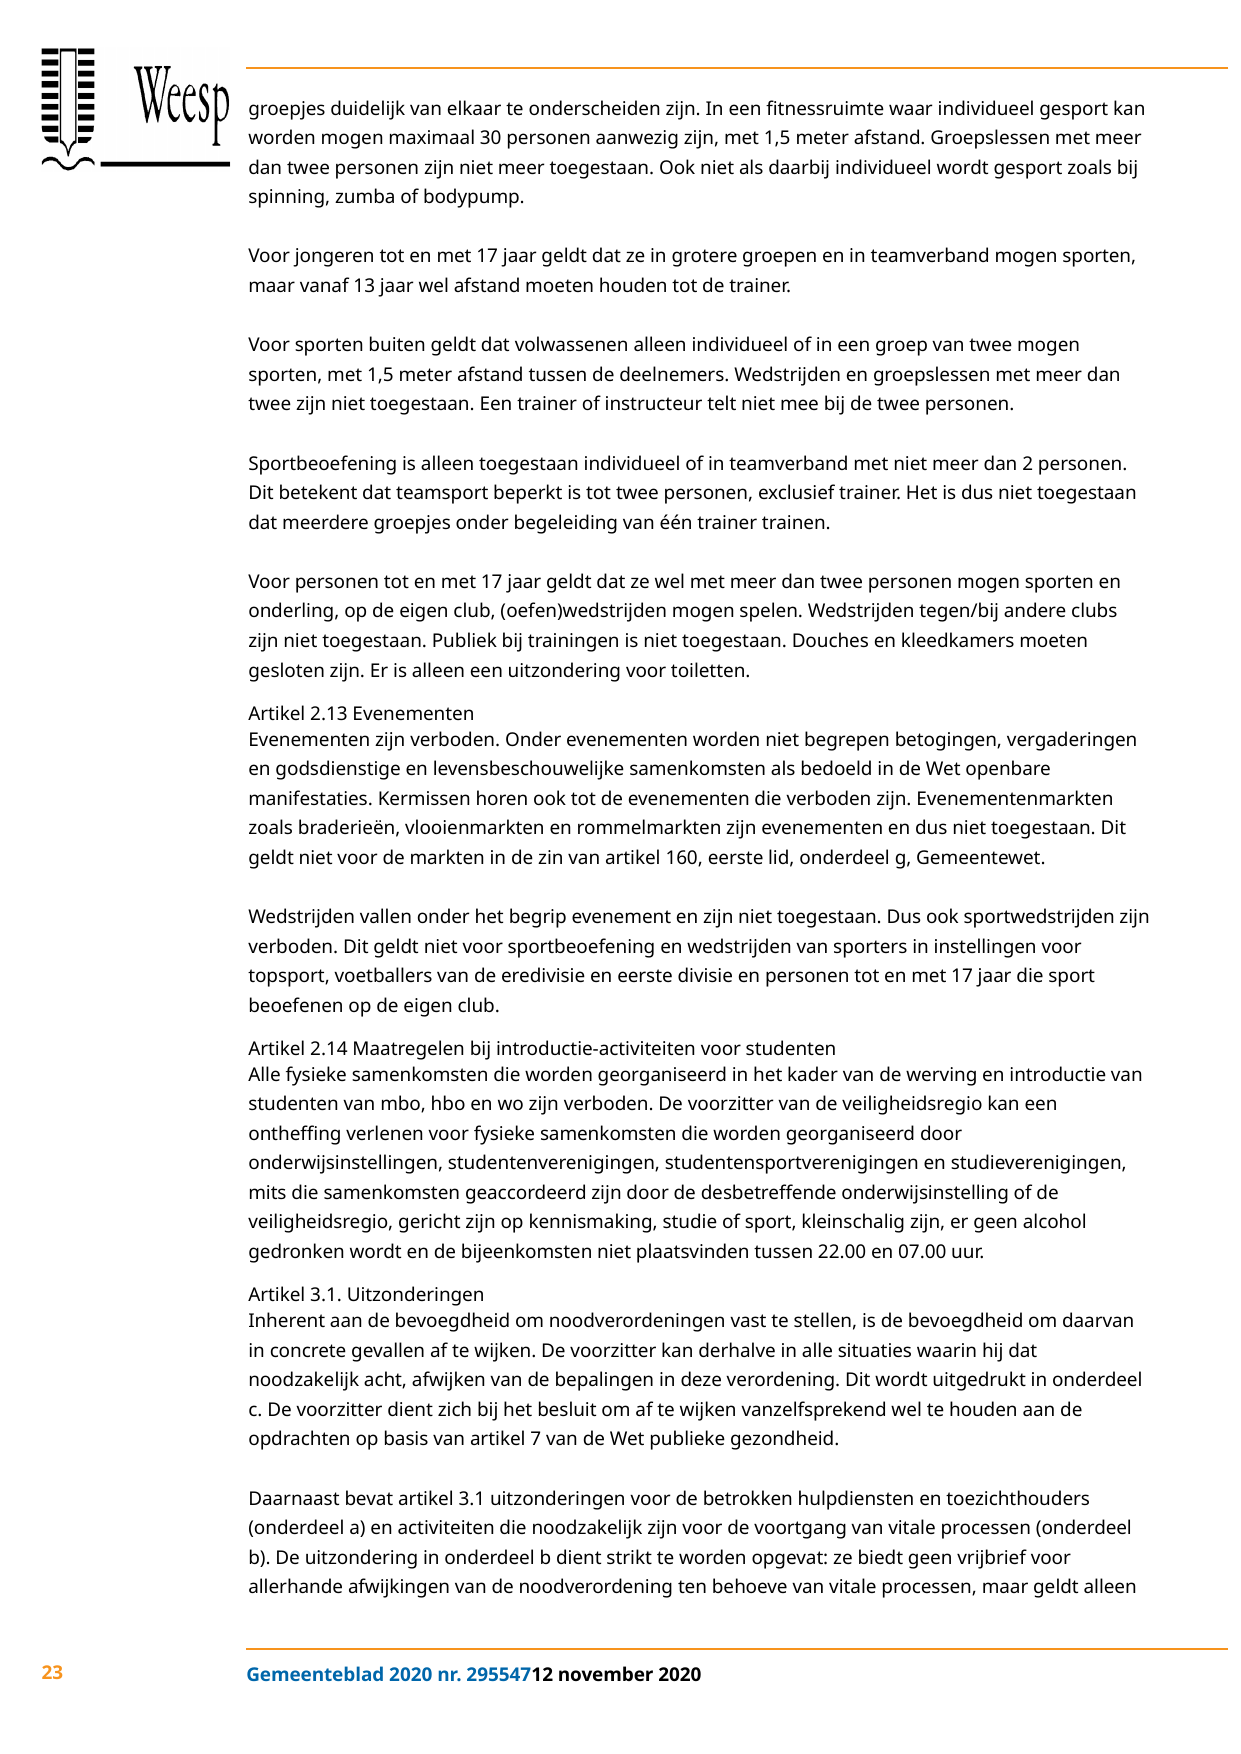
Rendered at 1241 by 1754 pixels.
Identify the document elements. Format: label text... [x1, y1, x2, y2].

text Artikel 2.13 Evenementen [248, 700, 1152, 726]
text groepjes duidelijk van elkaar te onderscheiden zijn. In een fitnessruimte waar individueel gesport kan worden mogen maximaal 30 personen aanwezig zijn, met 1,5 meter afstand. Groepslessen met meer dan twee personen zijn niet meer toegestaan. Ook niet als daarbij individueel wordt gesport zoals bij spinning, zumba of bodypump. [248, 95, 1152, 209]
text Artikel 2.14 Maatregelen bij introductie-activiteiten voor studenten [248, 1035, 1152, 1061]
text Daarnaast bevat artikel 3.1 uitzonderingen voor de betrokken hulpdiensten en toezichthouders (onderdeel a) en activiteiten die noodzakelijk zijn voor de voortgang van vitale processen (onderdeel b). De uitzondering in onderdeel b dient strikt te worden opgevat: ze biedt geen vrijbrief voor allerhande afwijkingen van de noodverordening ten behoeve van vitale processen, maar geldt alleen [248, 1485, 1152, 1599]
text Voor jongeren tot en met 17 jaar geldt dat ze in grotere groepen en in teamverband mogen sporten, maar vanaf 13 jaar wel afstand moeten houden tot de trainer. [248, 243, 1152, 298]
text Sportbeoefening is alleen toegestaan individueel of in teamverband met niet meer dan 2 personen. Dit betekent dat teamsport beperkt is tot twee personen, exclusief trainer. Het is dus niet toegestaan dat meerdere groepjes onder begeleiding van één trainer trainen. [248, 450, 1152, 535]
text Inherent aan de bevoegdheid om noodverordeningen vast te stellen, is de bevoegdheid om daarvan in concrete gevallen af te wijken. De voorzitter kan derhalve in alle situaties waarin hij dat noodzakelijk acht, afwijken van de bepalingen in deze verordening. Dit wordt uitgedrukt in onderdeel c. De voorzitter dient zich bij het besluit om af te wijken vanzelfsprekend wel te houden aan de opdrachten op basis van artikel 7 van de Wet publieke gezondheid. [248, 1307, 1152, 1451]
text Wedstrijden vallen onder het begrip evenement en zijn niet toegestaan. Dus ook sportwedstrijden zijn verboden. Dit geldt niet voor sportbeoefening en wedstrijden van sporters in instellingen voor topsport, voetballers van de eredivisie en eerste divisie en personen tot en met 17 jaar die sport beoefenen op de eigen club. [248, 903, 1152, 1018]
text Voor sporten buiten geldt dat volwassenen alleen individueel of in een groep van twee mogen sporten, met 1,5 meter afstand tussen de deelnemers. Wedstrijden en groepslessen met meer dan twee zijn niet toegestaan. Een trainer of instructeur telt niet mee bij de twee personen. [248, 331, 1152, 416]
text Alle fysieke samenkomsten die worden georganiseerd in het kader van de werving en introductie van studenten van mbo, hbo en wo zijn verboden. De voorzitter van de veiligheidsregio kan een ontheffing verlenen voor fysieke samenkomsten die worden georganiseerd door onderwijsinstellingen, studentenverenigingen, studentensportverenigingen en studieverenigingen, mits die samenkomsten geaccordeerd zijn door de desbetreffende onderwijsinstelling of de veiligheidsregio, gericht zijn op kennismaking, studie of sport, kleinschalig zijn, er geen alcohol gedronken wordt en de bijeenkomsten niet plaatsvinden tussen 22.00 en 07.00 uur. [248, 1061, 1152, 1264]
text Voor personen tot en met 17 jaar geldt dat ze wel met meer dan twee personen mogen sporten en onderling, op de eigen club, (oefen)wedstrijden mogen spelen. Wedstrijden tegen/bij andere clubs zijn niet toegestaan. Publiek bij trainingen is niet toegestaan. Douches en kleedkamers moeten gesloten zijn. Er is alleen een uitzondering voor toiletten. [248, 568, 1152, 683]
text Artikel 3.1. Uitzonderingen [248, 1281, 1152, 1307]
picture [41, 47, 231, 172]
text Evenementen zijn verboden. Onder evenementen worden niet begrepen betogingen, vergaderingen en godsdienstige en levensbeschouwelijke samenkomsten als bedoeld in de Wet openbare manifestaties. Kermissen horen ook tot de evenementen die verboden zijn. Evenementenmarkten zoals braderieën, vlooienmarkten en rommelmarkten zijn evenementen en dus niet toegestaan. Dit geldt niet voor de markten in de zin van artikel 160, eerste lid, onderdeel g, Gemeentewet. [248, 726, 1152, 870]
